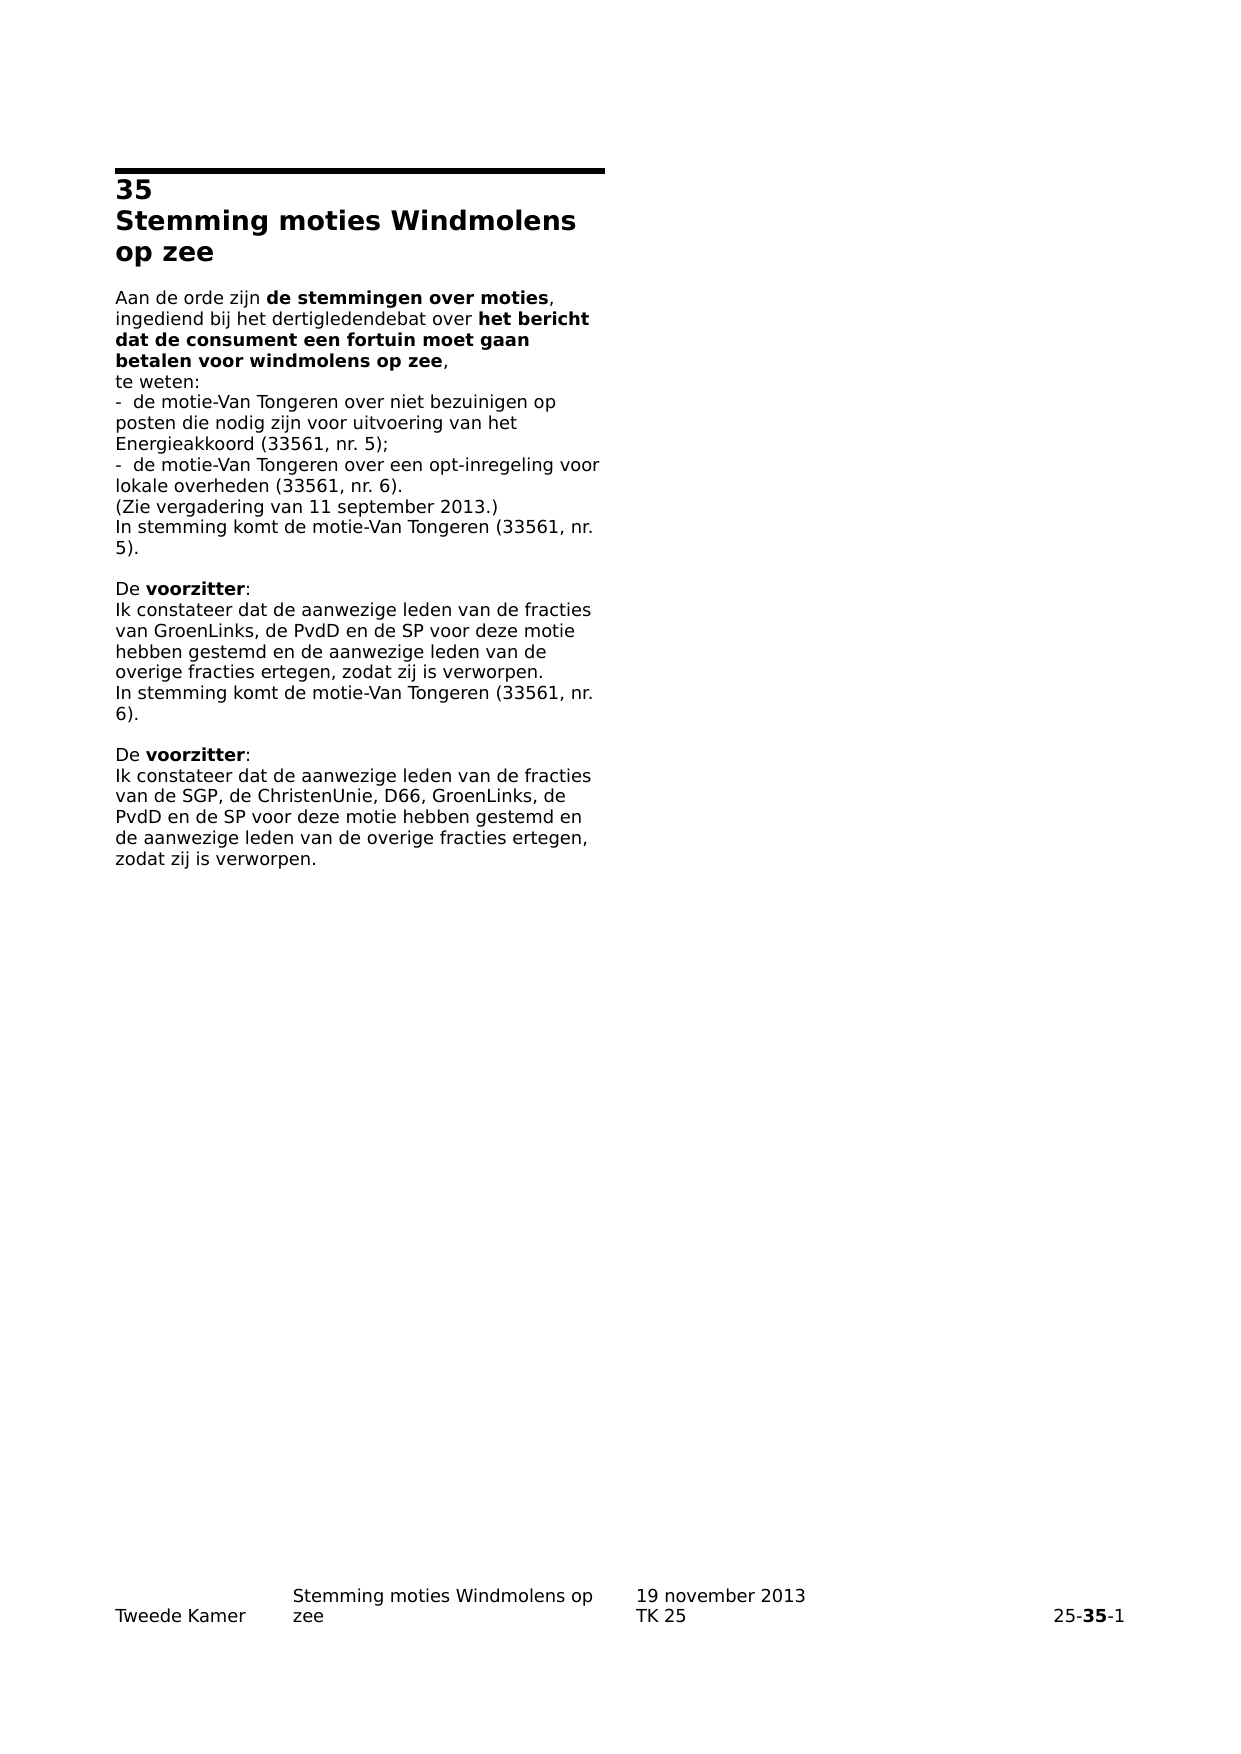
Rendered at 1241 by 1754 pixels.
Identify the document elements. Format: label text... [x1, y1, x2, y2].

text te weten: [115, 371, 605, 392]
list de motie-Van Tongeren over een opt-inregeling voor lokale overheden (33561, nr. 6). [115, 455, 605, 496]
text In stemming komt de motie-Van Tongeren (33561, nr. 6). [115, 683, 605, 725]
text In stemming komt de motie-Van Tongeren (33561, nr. 5). [115, 517, 605, 559]
text De voorzitter: [115, 745, 605, 765]
text Aan de orde zijn de stemmingen over moties, ingediend bij het dertigledendebat over het bericht dat de consument een fortuin moet gaan betalen voor windmolens op zee, [115, 288, 605, 371]
list de motie-Van Tongeren over niet bezuinigen op posten die nodig zijn voor uitvoering van het Energieakkoord (33561, nr. 5); [115, 392, 605, 455]
text Ik constateer dat de aanwezige leden van de fracties van GroenLinks, de PvdD en de SP voor deze motie hebben gestemd en de aanwezige leden van de overige fracties ertegen, zodat zij is verworpen. [115, 600, 605, 683]
text (Zie vergadering van 11 september 2013.) [115, 496, 605, 517]
title 35 Stemming moties Windmolens op zee [115, 174, 605, 268]
text De voorzitter: [115, 579, 605, 600]
text Ik constateer dat de aanwezige leden van de fracties van de SGP, de ChristenUnie, D66, GroenLinks, de PvdD en de SP voor deze motie hebben gestemd en de aanwezige leden van de overige fracties ertegen, zodat zij is verworpen. [115, 765, 605, 869]
